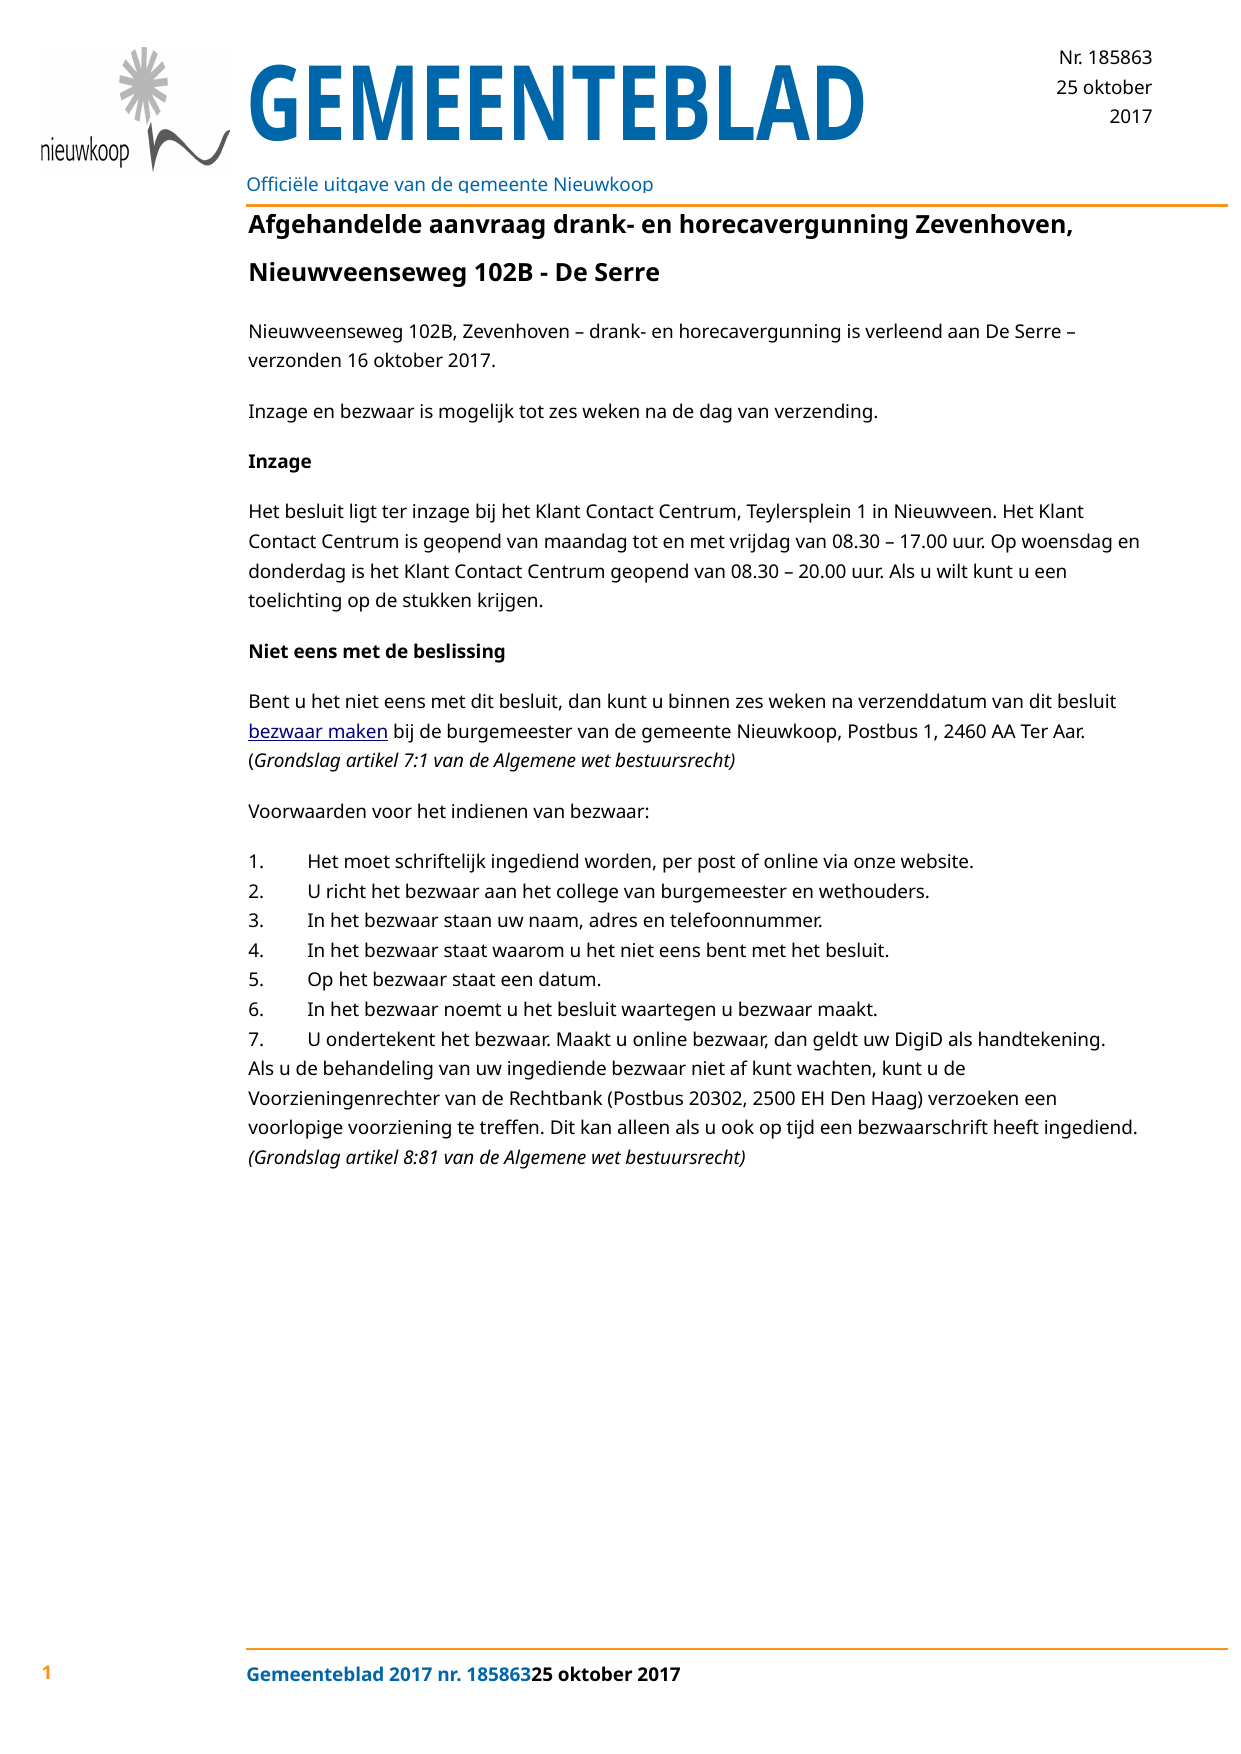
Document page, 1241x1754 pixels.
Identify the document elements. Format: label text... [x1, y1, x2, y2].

text Inzage [248, 448, 1152, 474]
text Bent u het niet eens met dit besluit, dan kunt u binnen zes weken na verzenddatum van dit besluit bezwaar maken bij de burgemeester van de gemeente Nieuwkoop, Postbus 1, 2460 AA Ter Aar. (Grondslag artikel 7:1 van de Algemene wet bestuursrecht) [248, 688, 1152, 773]
text Als u de behandeling van uw ingediende bezwaar niet af kunt wachten, kunt u de Voorzieningenrechter van de Rechtbank (Postbus 20302, 2500 EH Den Haag) verzoeken een voorlopige voorziening te treffen. Dit kan alleen als u ook op tijd een bezwaarschrift heeft ingediend. (Grondslag artikel 8:81 van de Algemene wet bestuursrecht) [248, 1055, 1152, 1170]
list U ondertekent het bezwaar. Maakt u online bezwaar, dan geldt uw DigiD als handtekening. [248, 1026, 1152, 1052]
text Niet eens met de beslissing [248, 638, 1152, 664]
list In het bezwaar staan uw naam, adres en telefoonnummer. [248, 907, 1152, 933]
text Inzage en bezwaar is mogelijk tot zes weken na de dag van verzending. [248, 398, 1152, 424]
text Het besluit ligt ter inzage bij het Klant Contact Centrum, Teylersplein 1 in Nieuwveen. Het Klant Contact Centrum is geopend van maandag tot en met vrijdag van 08.30 – 17.00 uur. Op woensdag en donderdag is het Klant Contact Centrum geopend van 08.30 – 20.00 uur. Als u wilt kunt u een toelichting op de stukken krijgen. [248, 499, 1152, 613]
list In het bezwaar staat waarom u het niet eens bent met het besluit. [248, 937, 1152, 963]
list U richt het bezwaar aan het college van burgemeester en wethouders. [248, 878, 1152, 904]
text Afgehandelde aanvraag drank- en horecavergunning Zevenhoven, Nieuwveenseweg 102B - De Serre [248, 207, 1152, 288]
list Het moet schriftelijk ingediend worden, per post of online via onze website. [248, 848, 1152, 874]
list Op het bezwaar staat een datum. [248, 967, 1152, 992]
text Nieuwveenseweg 102B, Zevenhoven – drank- en horecavergunning is verleend aan De Serre – verzonden 16 oktober 2017. [248, 318, 1152, 373]
list In het bezwaar noemt u het besluit waartegen u bezwaar maakt. [248, 996, 1152, 1022]
picture [41, 47, 231, 172]
text Voorwaarden voor het indienen van bezwaar: [248, 798, 1152, 824]
